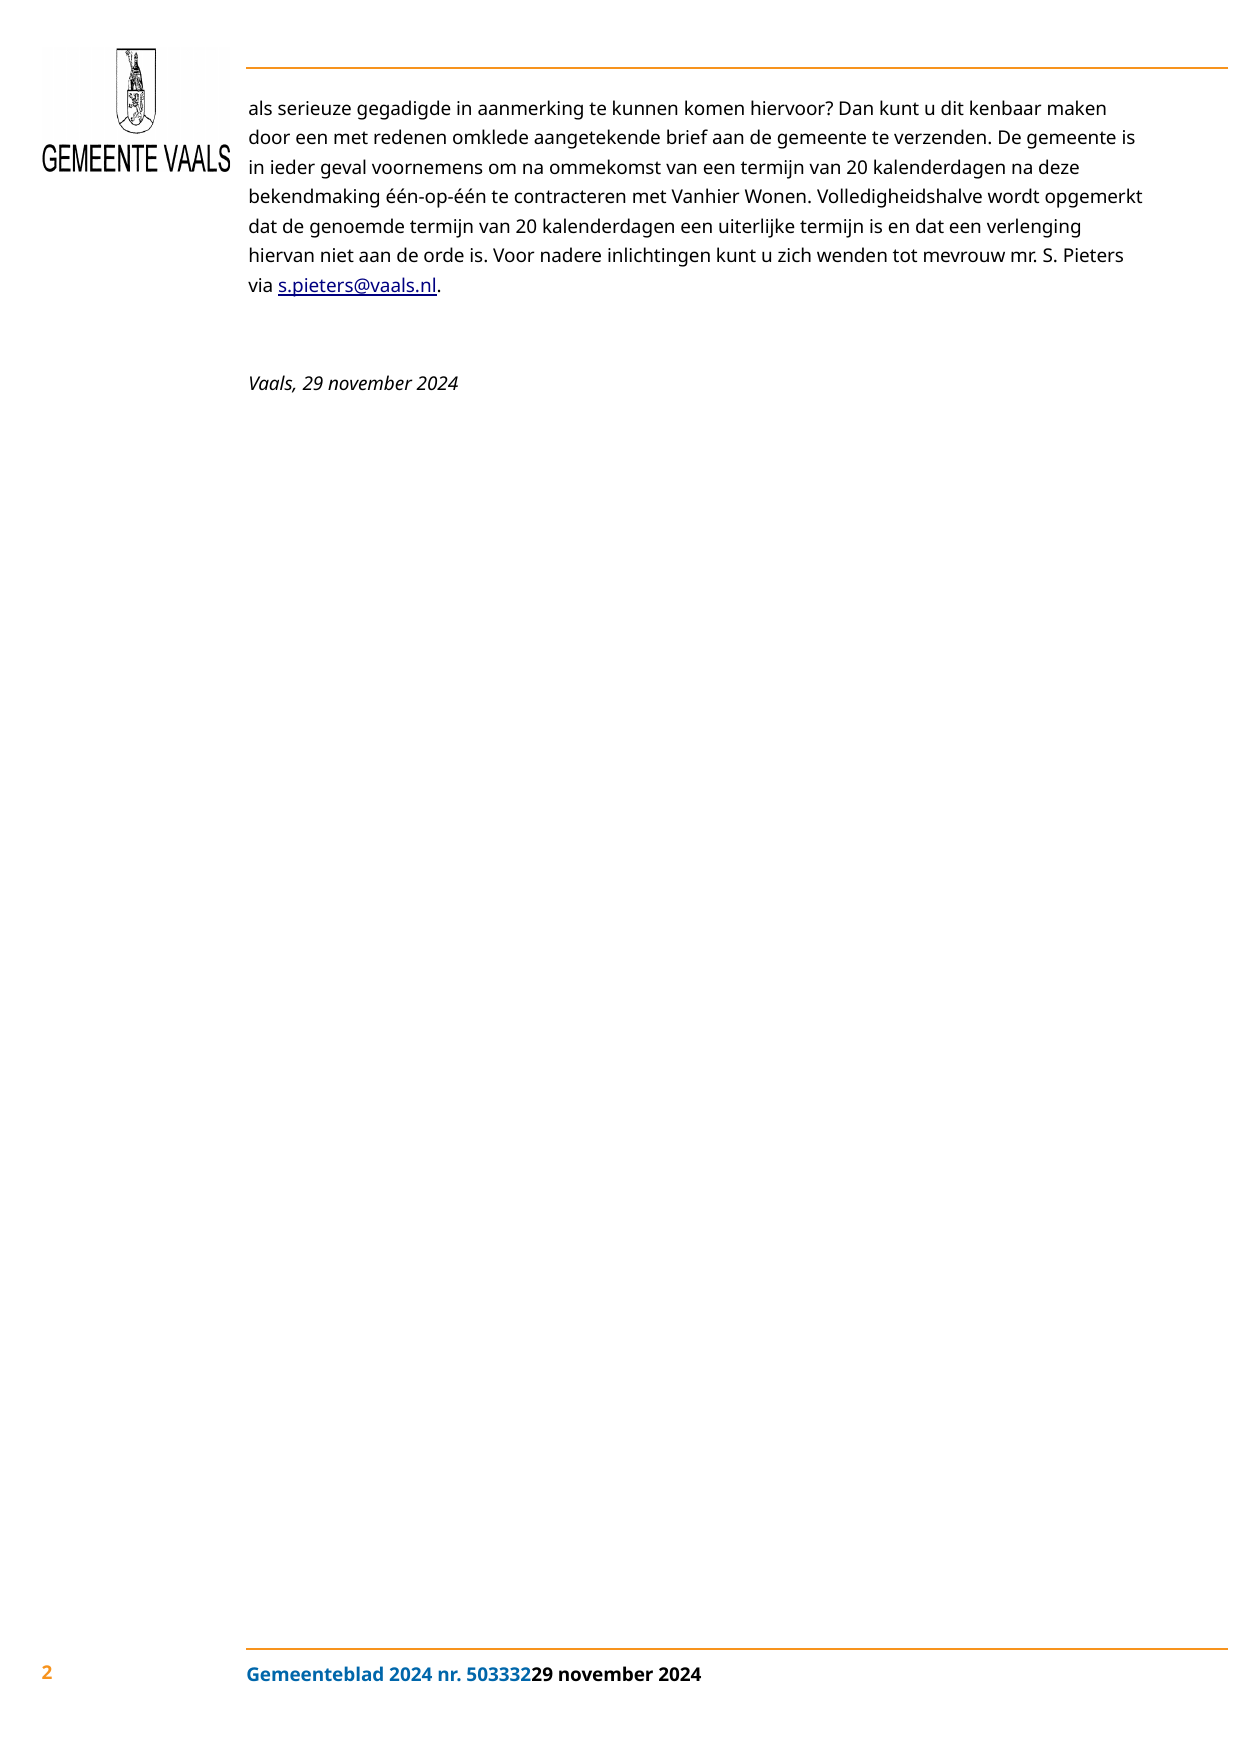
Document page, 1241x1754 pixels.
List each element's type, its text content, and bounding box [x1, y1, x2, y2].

text Vaals, 29 november 2024 [248, 371, 1152, 396]
picture [41, 47, 231, 172]
text als serieuze gegadigde in aanmerking te kunnen komen hiervoor? Dan kunt u dit kenbaar maken door een met redenen omklede aangetekende brief aan de gemeente te verzenden. De gemeente is in ieder geval voornemens om na ommekomst van een termijn van 20 kalenderdagen na deze bekendmaking één-op-één te contracteren met Vanhier Wonen. Volledigheidshalve wordt opgemerkt dat de genoemde termijn van 20 kalenderdagen een uiterlijke termijn is en dat een verlenging hiervan niet aan de orde is. Voor nadere inlichtingen kunt u zich wenden tot mevrouw mr. S. Pieters via s.pieters@vaals.nl. [248, 95, 1152, 298]
